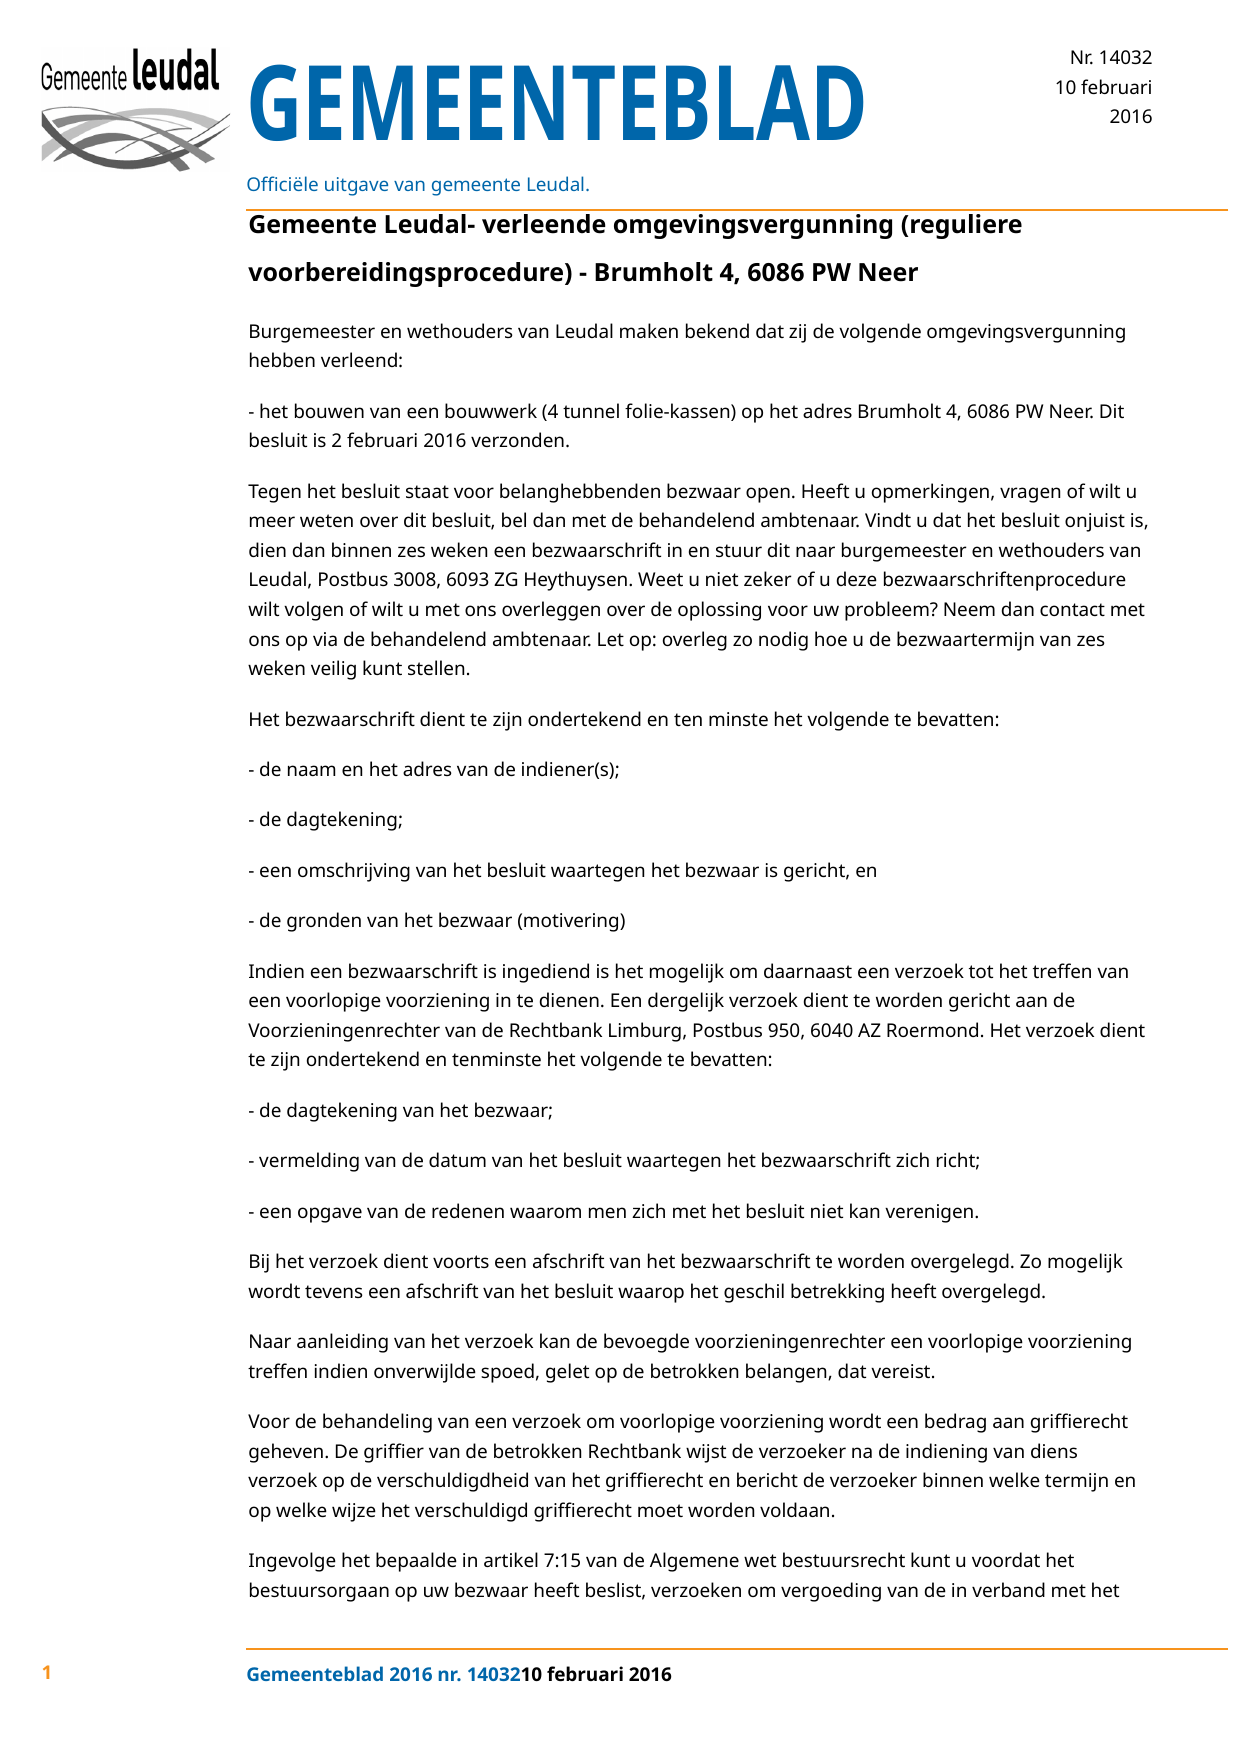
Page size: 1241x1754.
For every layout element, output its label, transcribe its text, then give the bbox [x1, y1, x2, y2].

text Tegen het besluit staat voor belanghebbenden bezwaar open. Heeft u opmerkingen, vragen of wilt u meer weten over dit besluit, bel dan met de behandelend ambtenaar. Vindt u dat het besluit onjuist is, dien dan binnen zes weken een bezwaarschrift in en stuur dit naar burgemeester en wethouders van Leudal, Postbus 3008, 6093 ZG Heythuysen. Weet u niet zeker of u deze bezwaarschriftenprocedure wilt volgen of wilt u met ons overleggen over de oplossing voor uw probleem? Neem dan contact met ons op via de behandelend ambtenaar. Let op: overleg zo nodig hoe u de bezwaartermijn van zes weken veilig kunt stellen. [248, 478, 1152, 681]
text Het bezwaarschrift dient te zijn ondertekend en ten minste het volgende te bevatten: [248, 706, 1152, 732]
text - het bouwen van een bouwwerk (4 tunnel folie-kassen) op het adres Brumholt 4, 6086 PW Neer. Dit besluit is 2 februari 2016 verzonden. [248, 398, 1152, 453]
text Burgemeester en wethouders van Leudal maken bekend dat zij de volgende omgevingsvergunning hebben verleend: [248, 318, 1152, 373]
text Bij het verzoek dient voorts een afschrift van het bezwaarschrift te worden overgelegd. Zo mogelijk wordt tevens een afschrift van het besluit waarop het geschil betrekking heeft overgelegd. [248, 1248, 1152, 1304]
text - de gronden van het bezwaar (motivering) [248, 907, 1152, 933]
text Ingevolge het bepaalde in artikel 7:15 van de Algemene wet bestuursrecht kunt u voordat het bestuursorgaan op uw bezwaar heeft beslist, verzoeken om vergoeding van de in verband met het [248, 1547, 1152, 1603]
text Gemeente Leudal- verleende omgevingsvergunning (reguliere voorbereidingsprocedure) - Brumholt 4, 6086 PW Neer [248, 211, 1152, 288]
text - een omschrijving van het besluit waartegen het bezwaar is gericht, en [248, 857, 1152, 883]
text Voor de behandeling van een verzoek om voorlopige voorziening wordt een bedrag aan griffierecht geheven. De griffier van de betrokken Rechtbank wijst de verzoeker na de indiening van diens verzoek op de verschuldigdheid van het griffierecht en bericht de verzoeker binnen welke termijn en op welke wijze het verschuldigd griffierecht moet worden voldaan. [248, 1408, 1152, 1523]
text - een opgave van de redenen waarom men zich met het besluit niet kan verenigen. [248, 1198, 1152, 1224]
text Naar aanleiding van het verzoek kan de bevoegde voorzieningenrechter een voorlopige voorziening treffen indien onverwijlde spoed, gelet op de betrokken belangen, dat vereist. [248, 1328, 1152, 1384]
text - de dagtekening van het bezwaar; [248, 1097, 1152, 1123]
text - de dagtekening; [248, 807, 1152, 832]
text - vermelding van de datum van het besluit waartegen het bezwaarschrift zich richt; [248, 1147, 1152, 1173]
picture [41, 47, 231, 172]
text - de naam en het adres van de indiener(s); [248, 756, 1152, 782]
text Indien een bezwaarschrift is ingediend is het mogelijk om daarnaast een verzoek tot het treffen van een voorlopige voorziening in te dienen. Een dergelijk verzoek dient te worden gericht aan de Voorzieningenrechter van de Rechtbank Limburg, Postbus 950, 6040 AZ Roermond. Het verzoek dient te zijn ondertekend en tenminste het volgende te bevatten: [248, 958, 1152, 1072]
